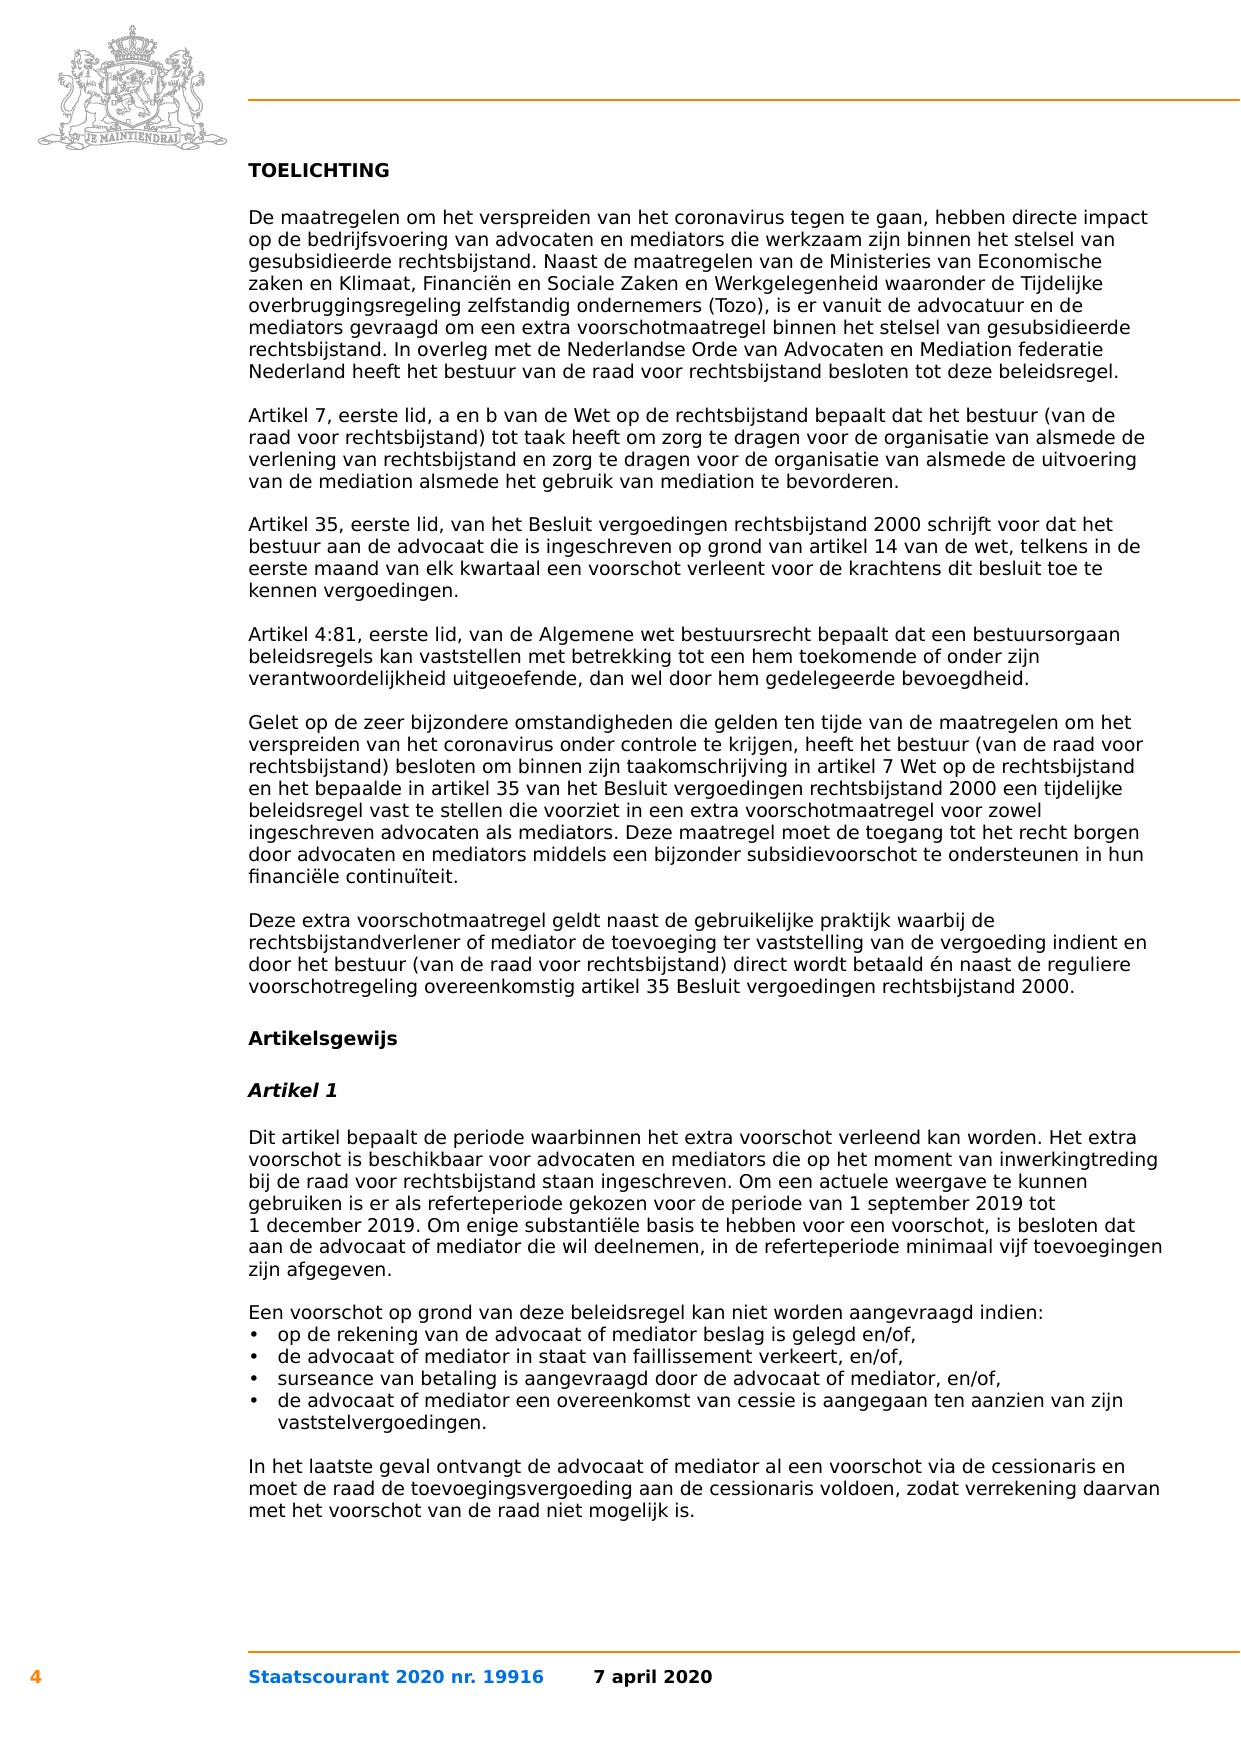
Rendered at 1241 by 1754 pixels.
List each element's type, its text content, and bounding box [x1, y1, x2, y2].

text • op de rekening van de advocaat of mediator beslag is gelegd en/of, [248, 1324, 1163, 1346]
text Artikel 7, eerste lid, a en b van de Wet op de rechtsbijstand bepaalt dat het bestuur (van de raad voor rechtsbijstand) tot taak heeft om zorg te dragen voor de organisatie van alsmede de verlening van rechtsbijstand en zorg te dragen voor de organisatie van alsmede de uitvoering van de mediation alsmede het gebruik van mediation te bevorderen. [248, 404, 1163, 492]
picture [38, 25, 227, 150]
subtitle TOELICHTING [248, 160, 1163, 182]
text • de advocaat of mediator in staat van faillissement verkeert, en/of, [248, 1346, 1163, 1368]
text Artikel 35, eerste lid, van het Besluit vergoedingen rechtsbijstand 2000 schrijft voor dat het bestuur aan de advocaat die is ingeschreven op grond van artikel 14 van de wet, telkens in de eerste maand van elk kwartaal een voorschot verleent voor de krachtens dit besluit toe te kennen vergoedingen. [248, 514, 1163, 602]
subtitle Artikel 1 [248, 1079, 1163, 1102]
text Deze extra voorschotmaatregel geldt naast de gebruikelijke praktijk waarbij de rechtsbijstandverlener of mediator de toevoeging ter vaststelling van de vergoeding indient en door het bestuur (van de raad voor rechtsbijstand) direct wordt betaald én naast de reguliere voorschotregeling overeenkomstig artikel 35 Besluit vergoedingen rechtsbijstand 2000. [248, 910, 1163, 998]
text In het laatste geval ontvangt de advocaat of mediator al een voorschot via de cessionaris en moet de raad de toevoegingsvergoeding aan de cessionaris voldoen, zodat verrekening daarvan met het voorschot van de raad niet mogelijk is. [248, 1456, 1163, 1522]
text • de advocaat of mediator een overeenkomst van cessie is aangegaan ten aanzien van zijn vaststelvergoedingen. [248, 1390, 1163, 1434]
text Dit artikel bepaalt de periode waarbinnen het extra voorschot verleend kan worden. Het extra voorschot is beschikbaar voor advocaten en mediators die op het moment van inwerkingtreding bij de raad voor rechtsbijstand staan ingeschreven. Om een actuele weergave te kunnen gebruiken is er als referteperiode gekozen voor de periode van 1 september 2019 tot 1 december 2019. Om enige substantiële basis te hebben voor een voorschot, is besloten dat aan de advocaat of mediator die wil deelnemen, in de referteperiode minimaal vijf toevoegingen zijn afgegeven. [248, 1127, 1163, 1280]
text De maatregelen om het verspreiden van het coronavirus tegen te gaan, hebben directe impact op de bedrijfsvoering van advocaten en mediators die werkzaam zijn binnen het stelsel van gesubsidieerde rechtsbijstand. Naast de maatregelen van de Ministeries van Economische zaken en Klimaat, Financiën en Sociale Zaken en Werkgelegenheid waaronder de Tijdelijke overbruggingsregeling zelfstandig ondernemers (Tozo), is er vanuit de advocatuur en de mediators gevraagd om een extra voorschotmaatregel binnen het stelsel van gesubsidieerde rechtsbijstand. In overleg met de Nederlandse Orde van Advocaten en Mediation federatie Nederland heeft het bestuur van de raad voor rechtsbijstand besloten tot deze beleidsregel. [248, 207, 1163, 383]
text • surseance van betaling is aangevraagd door de advocaat of mediator, en/of, [248, 1368, 1163, 1390]
text Gelet op de zeer bijzondere omstandigheden die gelden ten tijde van de maatregelen om het verspreiden van het coronavirus onder controle te krijgen, heeft het bestuur (van de raad voor rechtsbijstand) besloten om binnen zijn taakomschrijving in artikel 7 Wet op de rechtsbijstand en het bepaalde in artikel 35 van het Besluit vergoedingen rechtsbijstand 2000 een tijdelijke beleidsregel vast te stellen die voorziet in een extra voorschotmaatregel voor zowel ingeschreven advocaten als mediators. Deze maatregel moet de toegang tot het recht borgen door advocaten en mediators middels een bijzonder subsidievoorschot te ondersteunen in hun financiële continuïteit. [248, 712, 1163, 888]
text Artikel 4:81, eerste lid, van de Algemene wet bestuursrecht bepaalt dat een bestuursorgaan beleidsregels kan vaststellen met betrekking tot een hem toekomende of onder zijn verantwoordelijkheid uitgeoefende, dan wel door hem gedelegeerde bevoegdheid. [248, 624, 1163, 690]
text Een voorschot op grond van deze beleidsregel kan niet worden aangevraagd indien: [248, 1302, 1163, 1324]
subtitle Artikelsgewijs [248, 1028, 1163, 1049]
